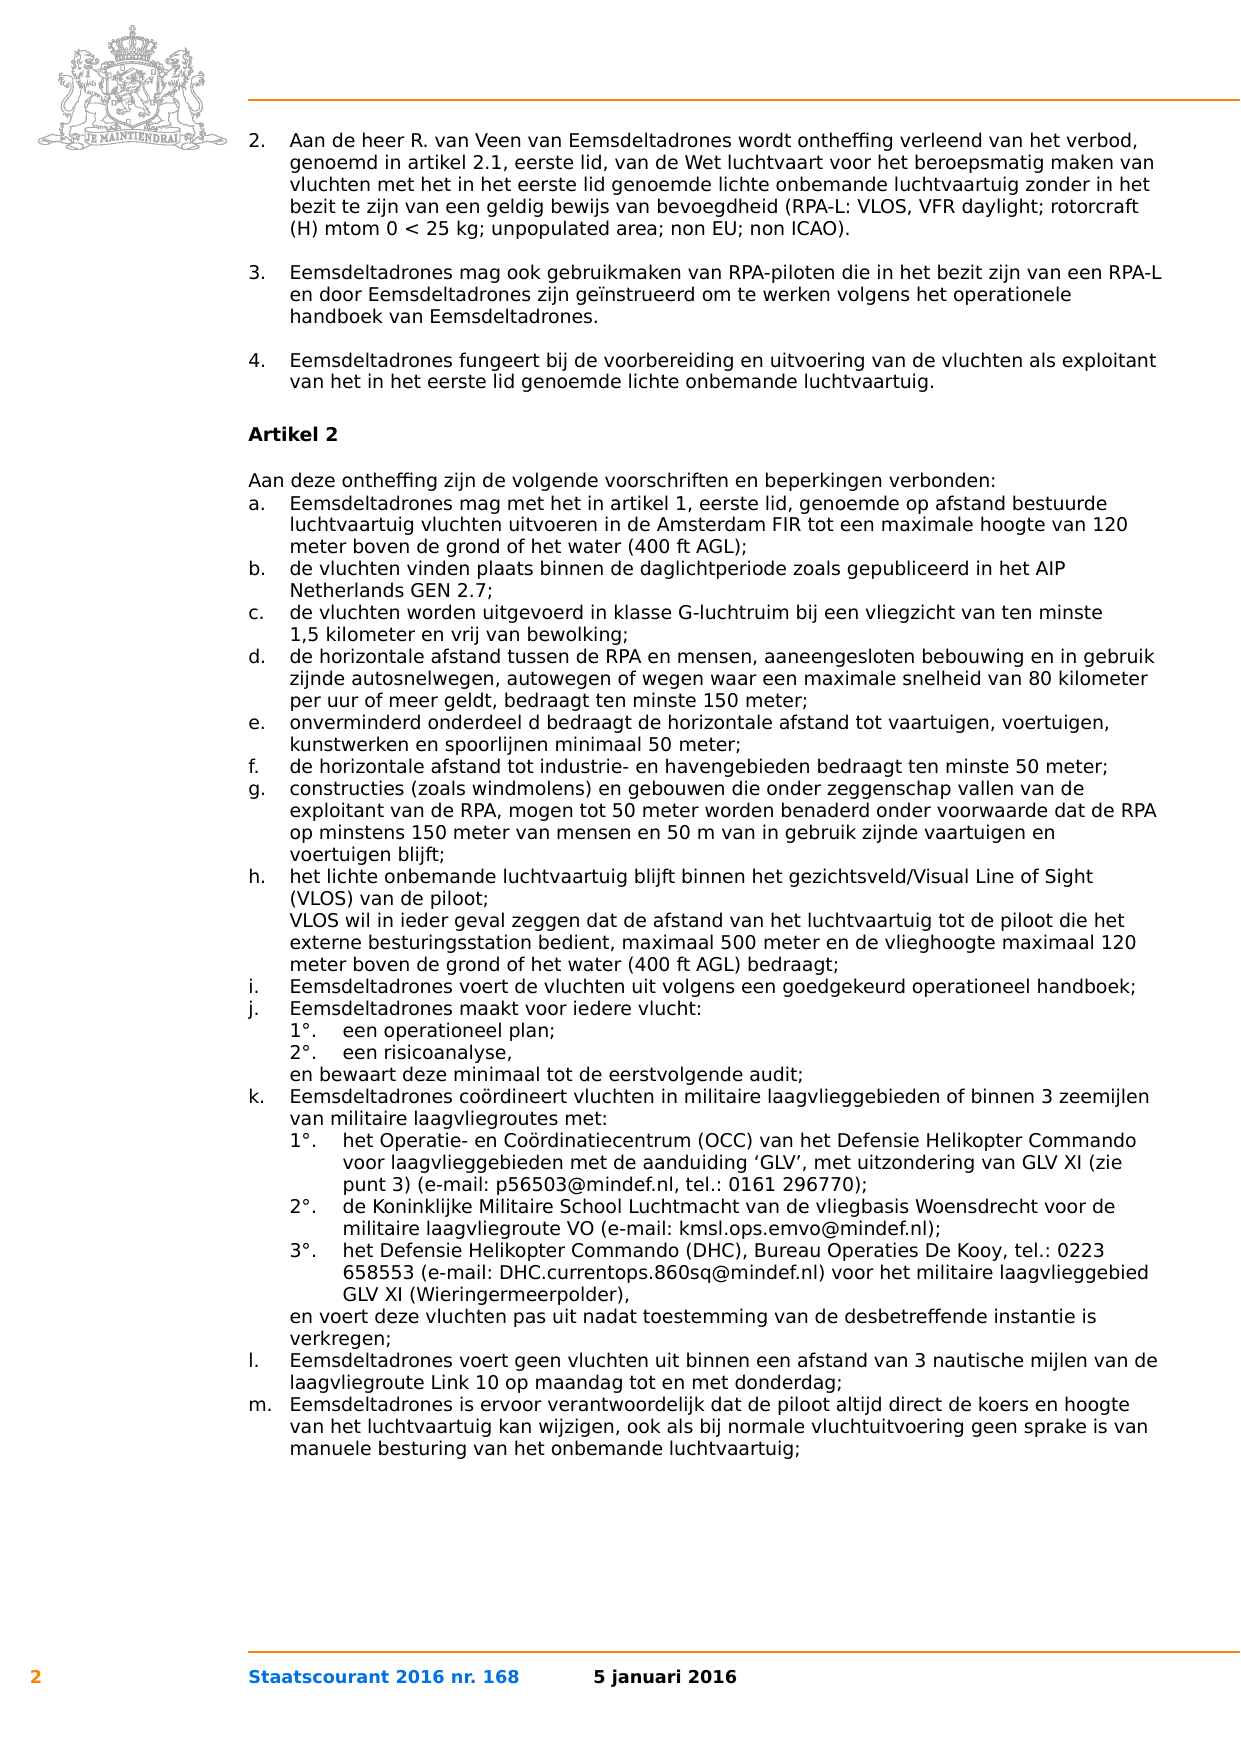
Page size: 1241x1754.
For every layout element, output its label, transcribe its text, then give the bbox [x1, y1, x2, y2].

text d. de horizontale afstand tussen de RPA en mensen, aaneengesloten bebouwing en in gebruik zijnde autosnelwegen, autowegen of wegen waar een maximale snelheid van 80 kilometer per uur of meer geldt, bedraagt ten minste 150 meter; [248, 646, 1163, 712]
text j. Eemsdeltadrones maakt voor iedere vlucht: [248, 998, 1163, 1020]
text b. de vluchten vinden plaats binnen de daglichtperiode zoals gepubliceerd in het AIP Netherlands GEN 2.7; [248, 558, 1163, 602]
text 2°. een risicoanalyse, [289, 1042, 1163, 1064]
text 3°. het Defensie Helikopter Commando (DHC), Bureau Operaties De Kooy, tel.: 0223 658553 (e-mail: DHC.currentops.860sq@mindef.nl) voor het militaire laagvlieggebied GLV XI (Wieringermeerpolder), [289, 1240, 1163, 1306]
text 1°. een operationeel plan; [289, 1020, 1163, 1042]
text g. constructies (zoals windmolens) en gebouwen die onder zeggenschap vallen van de exploitant van de RPA, mogen tot 50 meter worden benaderd onder voorwaarde dat de RPA op minstens 150 meter van mensen en 50 m van in gebruik zijnde vaartuigen en voertuigen blijft; [248, 778, 1163, 866]
text l. Eemsdeltadrones voert geen vluchten uit binnen een afstand van 3 nautische mijlen van de laagvliegroute Link 10 op maandag tot en met donderdag; [248, 1349, 1163, 1393]
text c. de vluchten worden uitgevoerd in klasse G-luchtruim bij een vliegzicht van ten minste 1,5 kilometer en vrij van bewolking; [248, 602, 1163, 646]
text h. het lichte onbemande luchtvaartuig blijft binnen het gezichtsveld/Visual Line of Sight (VLOS) van de piloot; [248, 866, 1163, 910]
text en bewaart deze minimaal tot de eerstvolgende audit; [289, 1064, 1163, 1086]
text VLOS wil in ieder geval zeggen dat de afstand van het luchtvaartuig tot de piloot die het externe besturingsstation bedient, maximaal 500 meter en de vlieghoogte maximaal 120 meter boven de grond of het water (400 ft AGL) bedraagt; [289, 910, 1163, 976]
text k. Eemsdeltadrones coördineert vluchten in militaire laagvlieggebieden of binnen 3 zeemijlen van militaire laagvliegroutes met: [248, 1086, 1163, 1130]
picture [38, 25, 227, 150]
text 1°. het Operatie- en Coördinatiecentrum (OCC) van het Defensie Helikopter Commando voor laagvlieggebieden met de aanduiding ‘GLV’, met uitzondering van GLV XI (zie punt 3) (e-mail: p56503@mindef.nl, tel.: 0161 296770); [289, 1130, 1163, 1196]
text en voert deze vluchten pas uit nadat toestemming van de desbetreffende instantie is verkregen; [289, 1306, 1163, 1349]
text 3. Eemsdeltadrones mag ook gebruikmaken van RPA-piloten die in het bezit zijn van een RPA-L en door Eemsdeltadrones zijn geïnstrueerd om te werken volgens het operationele handboek van Eemsdeltadrones. [248, 262, 1163, 328]
text Aan deze ontheffing zijn de volgende voorschriften en beperkingen verbonden: [248, 470, 1163, 492]
text 2°. de Koninklijke Militaire School Luchtmacht van de vliegbasis Woensdrecht voor de militaire laagvliegroute VO (e-mail: kmsl.ops.emvo@mindef.nl); [289, 1196, 1163, 1240]
text 2. Aan de heer R. van Veen van Eemsdeltadrones wordt ontheffing verleend van het verbod, genoemd in artikel 2.1, eerste lid, van de Wet luchtvaart voor het beroepsmatig maken van vluchten met het in het eerste lid genoemde lichte onbemande luchtvaartuig zonder in het bezit te zijn van een geldig bewijs van bevoegdheid (RPA-L: VLOS, VFR daylight; rotorcraft (H) mtom 0 < 25 kg; unpopulated area; non EU; non ICAO). [248, 130, 1163, 240]
text i. Eemsdeltadrones voert de vluchten uit volgens een goedgekeurd operationeel handboek; [248, 976, 1163, 998]
text a. Eemsdeltadrones mag met het in artikel 1, eerste lid, genoemde op afstand bestuurde luchtvaartuig vluchten uitvoeren in de Amsterdam FIR tot een maximale hoogte van 120 meter boven de grond of het water (400 ft AGL); [248, 492, 1163, 558]
text f. de horizontale afstand tot industrie- en havengebieden bedraagt ten minste 50 meter; [248, 756, 1163, 778]
subtitle Artikel 2 [248, 423, 1163, 445]
text e. onverminderd onderdeel d bedraagt de horizontale afstand tot vaartuigen, voertuigen, kunstwerken en spoorlijnen minimaal 50 meter; [248, 712, 1163, 756]
text 4. Eemsdeltadrones fungeert bij de voorbereiding en uitvoering van de vluchten als exploitant van het in het eerste lid genoemde lichte onbemande luchtvaartuig. [248, 349, 1163, 393]
text m. Eemsdeltadrones is ervoor verantwoordelijk dat de piloot altijd direct de koers en hoogte van het luchtvaartuig kan wijzigen, ook als bij normale vluchtuitvoering geen sprake is van manuele besturing van het onbemande luchtvaartuig; [248, 1393, 1163, 1459]
